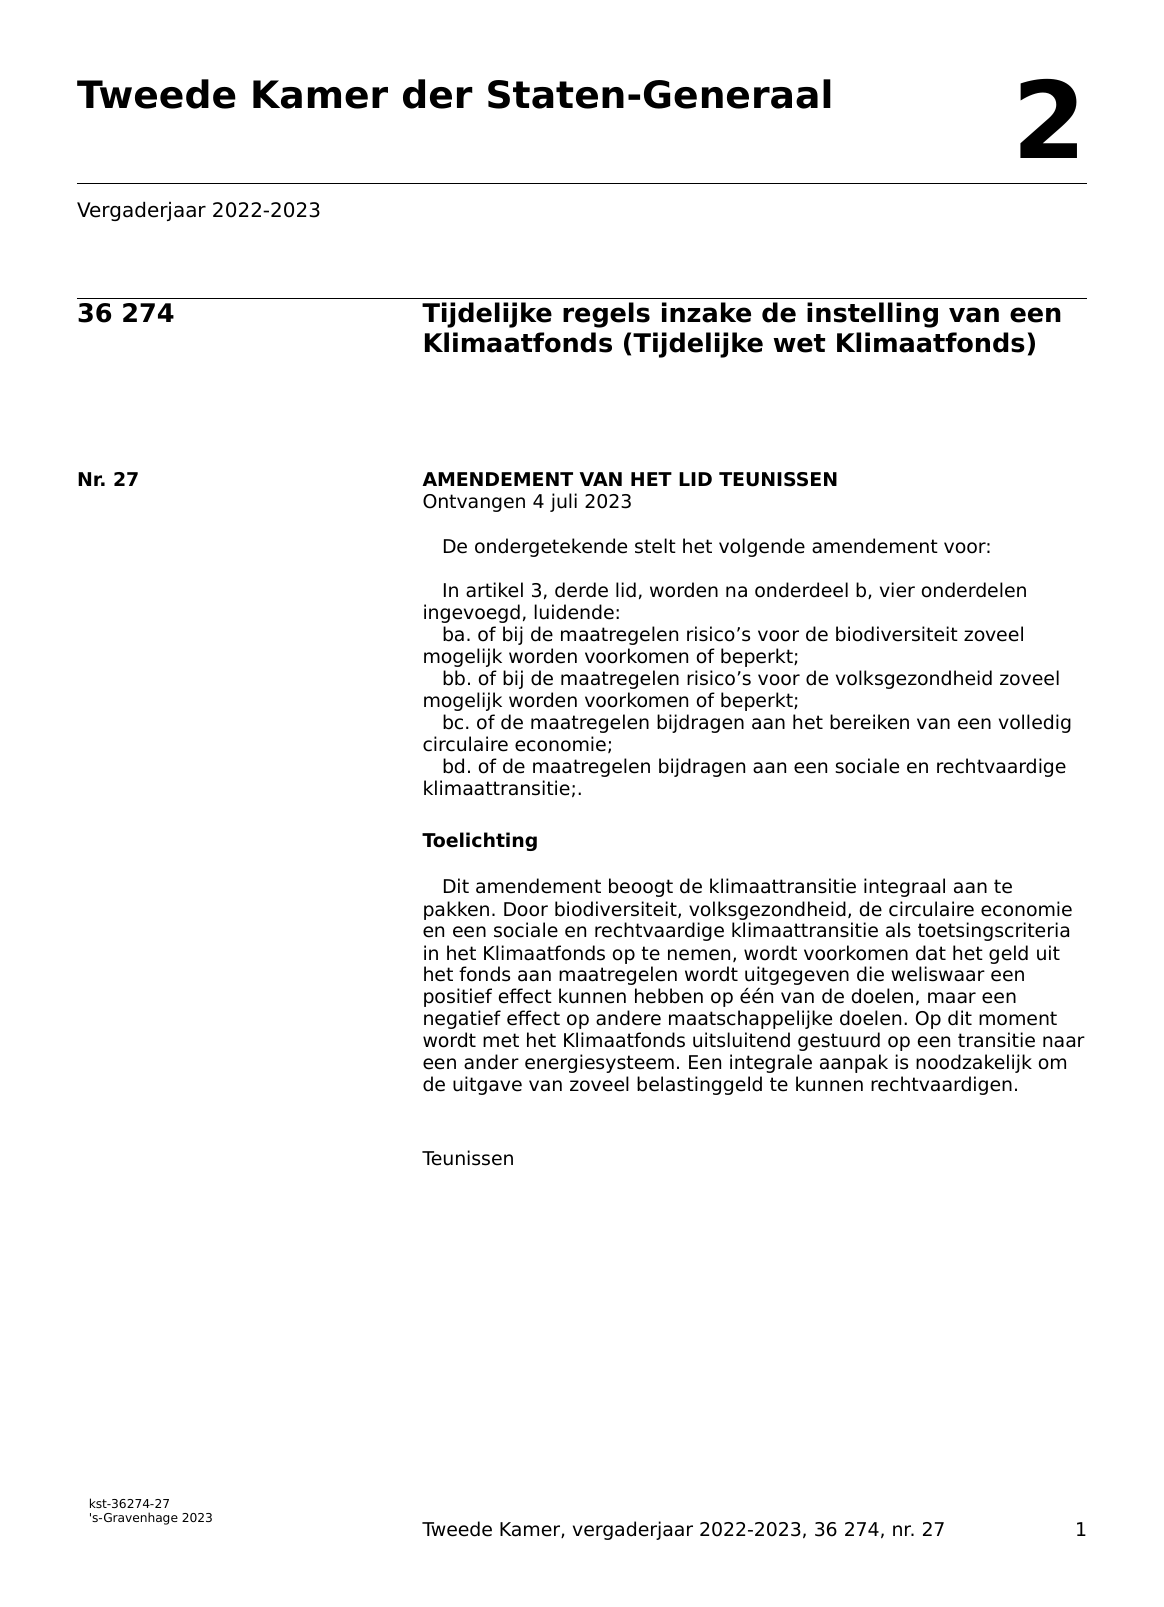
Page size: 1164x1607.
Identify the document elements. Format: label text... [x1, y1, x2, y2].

text bc. of de maatregelen bijdragen aan het bereiken van een volledig circulaire economie; [422, 712, 1087, 756]
text Dit amendement beoogt de klimaattransitie integraal aan te pakken. Door biodiversiteit, volksgezondheid, de circulaire economie en een sociale en rechtvaardige klimaattransitie als toetsingscriteria in het Klimaatfonds op te nemen, wordt voorkomen dat het geld uit het fonds aan maatregelen wordt uitgegeven die weliswaar een positief effect kunnen hebben op één van de doelen, maar een negatief effect op andere maatschappelijke doelen. Op dit moment wordt met het Klimaatfonds uitsluitend gestuurd op een transitie naar een ander energiesysteem. Een integrale aanpak is noodzakelijk om de uitgave van zoveel belastinggeld te kunnen rechtvaardigen. [422, 876, 1087, 1096]
text Ontvangen 4 juli 2023 [422, 491, 1087, 513]
subtitle Nr. 27 AMENDEMENT VAN HET LID TEUNISSEN [77, 469, 1087, 491]
subtitle Toelichting [422, 829, 1087, 851]
text De ondergetekende stelt het volgende amendement voor: [422, 536, 1087, 557]
subtitle 36 274 Tijdelijke regels inzake de instelling van een Klimaatfonds (Tijdelijke wet Klimaatfonds) [77, 299, 1087, 358]
text 's-Gravenhage 2023 [88, 1511, 323, 1525]
text ba. of bij de maatregelen risico’s voor de biodiversiteit zoveel mogelijk worden voorkomen of beperkt; [422, 624, 1087, 668]
text In artikel 3, derde lid, worden na onderdeel b, vier onderdelen ingevoegd, luidende: [422, 580, 1087, 624]
table_cell Vergaderjaar 2022-2023 [77, 184, 1087, 298]
text bd. of de maatregelen bijdragen aan een sociale en rechtvaardige klimaattransitie;. [422, 756, 1087, 799]
text kst-36274-27 [88, 1497, 323, 1511]
table_header 2 [886, 59, 1087, 183]
text Teunissen [422, 1126, 1087, 1170]
table_header Tweede Kamer der Staten-Generaal [77, 59, 886, 183]
text bb. of bij de maatregelen risico’s voor de volksgezondheid zoveel mogelijk worden voorkomen of beperkt; [422, 668, 1087, 712]
